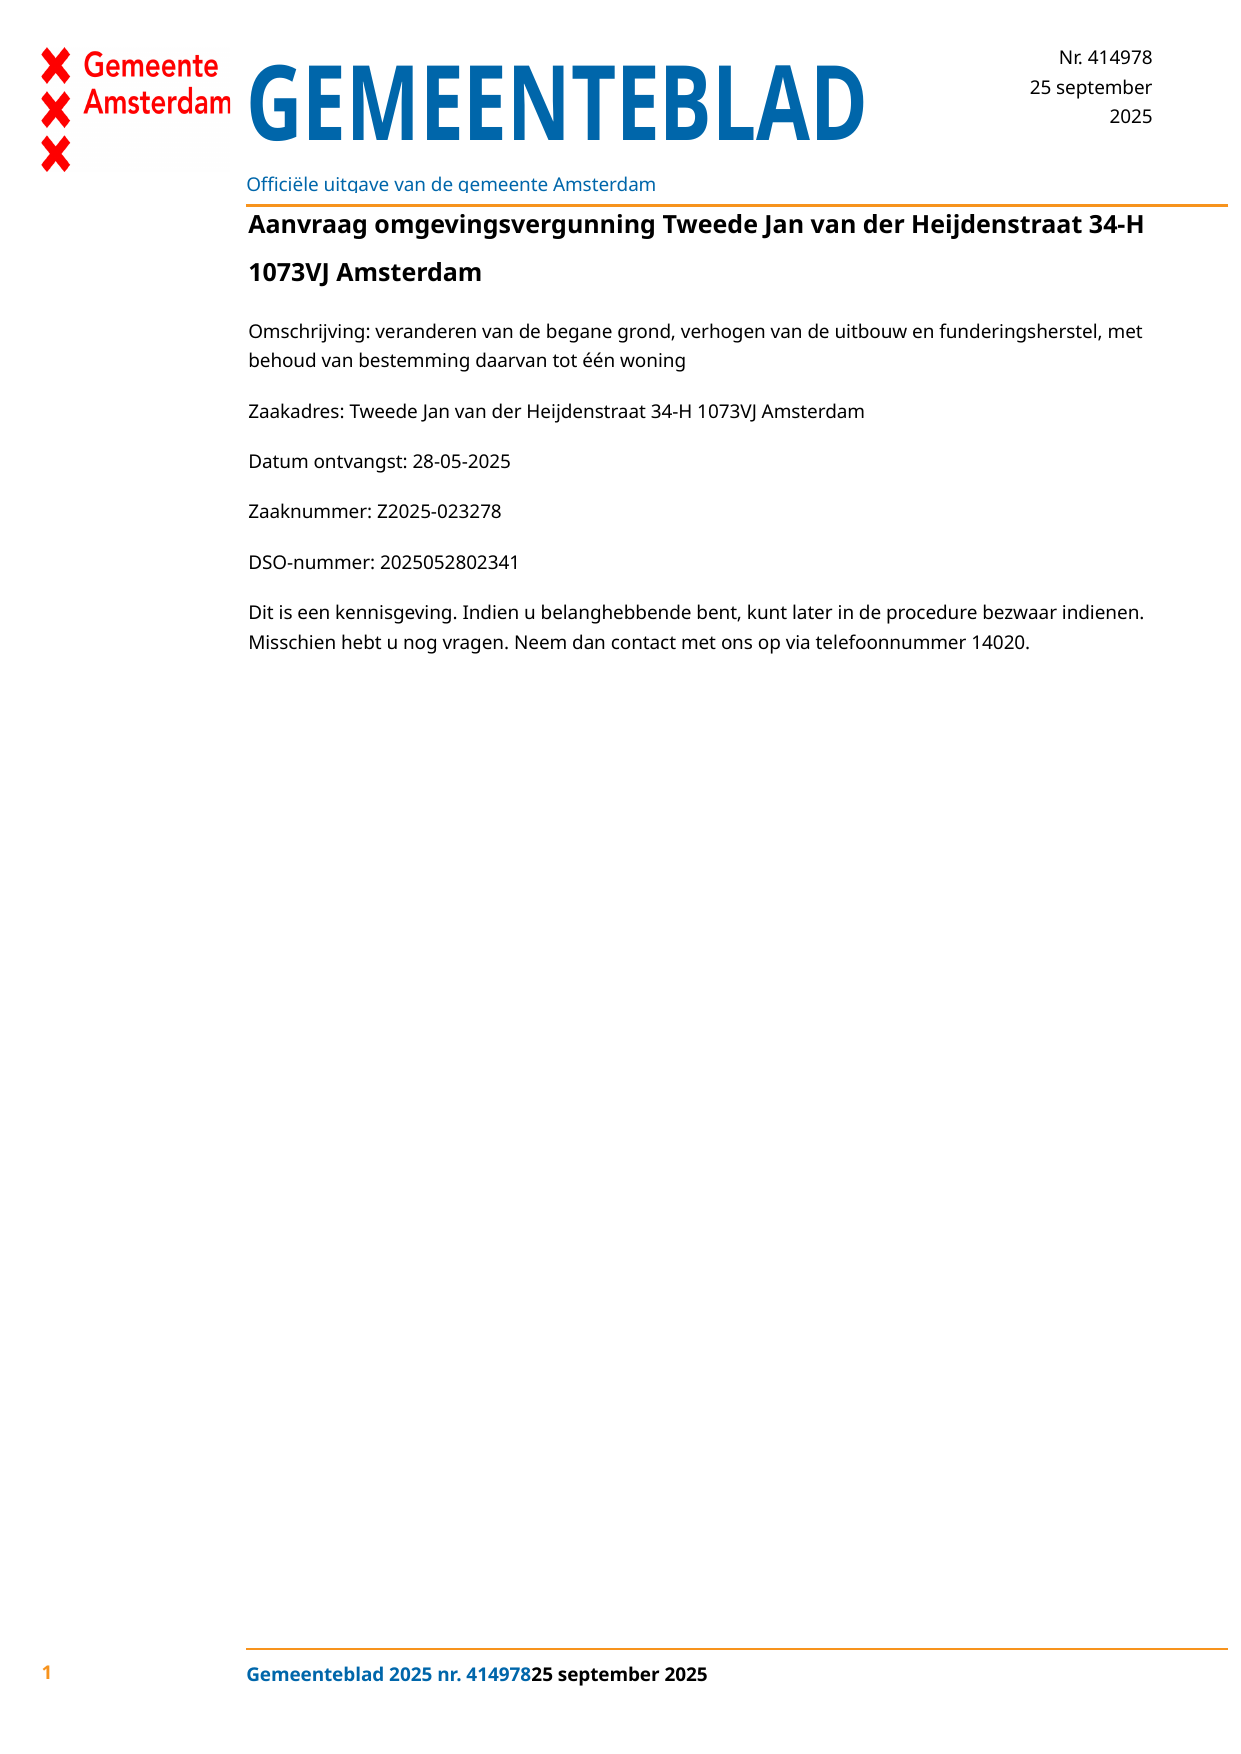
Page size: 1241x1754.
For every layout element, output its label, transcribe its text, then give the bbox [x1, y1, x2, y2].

text Omschrijving: veranderen van de begane grond, verhogen van de uitbouw en funderingsherstel, met behoud van bestemming daarvan tot één woning [248, 318, 1152, 373]
picture [41, 47, 231, 172]
text Zaaknummer: Z2025-023278 [248, 499, 1152, 524]
text Zaakadres: Tweede Jan van der Heijdenstraat 34-H 1073VJ Amsterdam [248, 398, 1152, 424]
text Aanvraag omgevingsvergunning Tweede Jan van der Heijdenstraat 34-H 1073VJ Amsterdam [248, 207, 1152, 288]
text DSO-nummer: 2025052802341 [248, 549, 1152, 575]
text Datum ontvangst: 28-05-2025 [248, 448, 1152, 474]
text Dit is een kennisgeving. Indien u belanghebbende bent, kunt later in de procedure bezwaar indienen. Misschien hebt u nog vragen. Neem dan contact met ons op via telefoonnummer 14020. [248, 599, 1152, 655]
